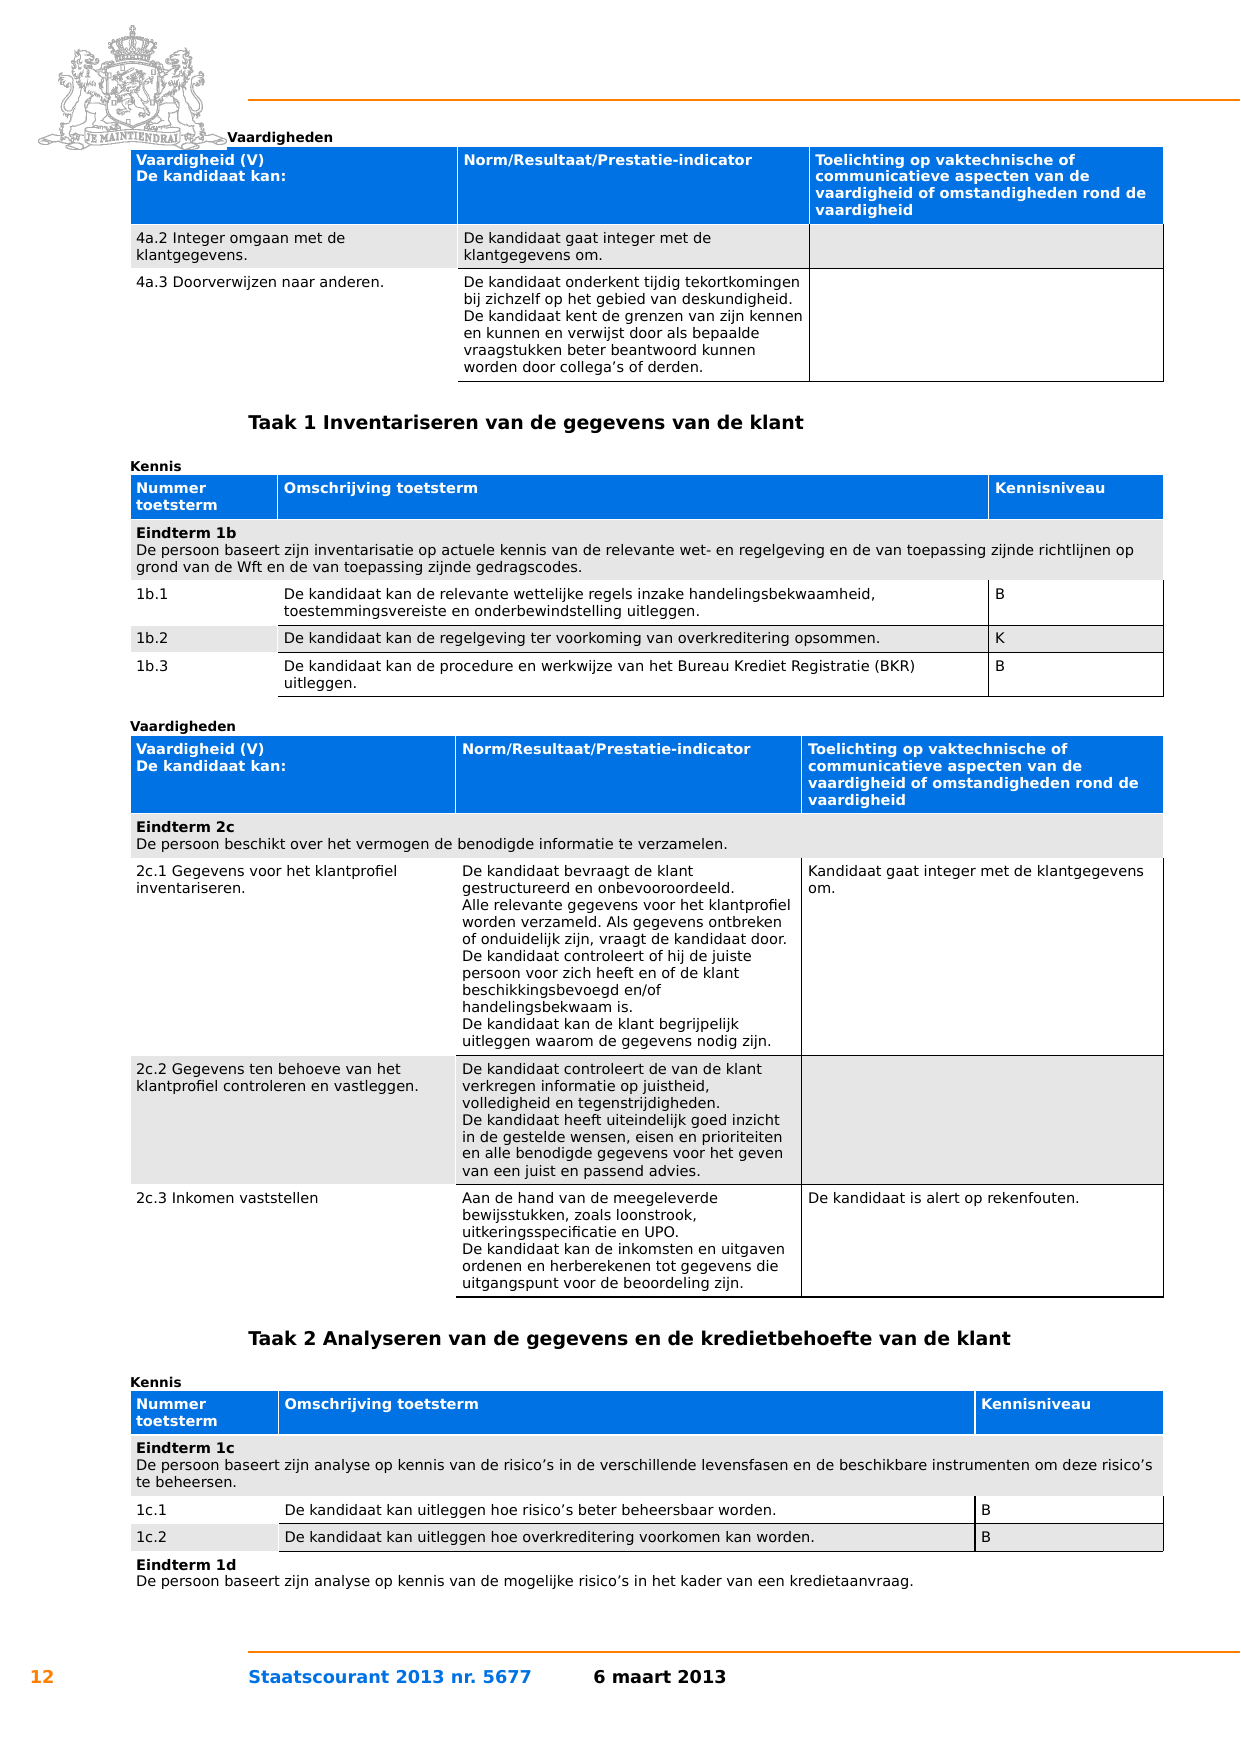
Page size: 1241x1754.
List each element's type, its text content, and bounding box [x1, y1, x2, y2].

table_cell De kandidaat onderkent tijdig tekortkomingen bij zichzelf op het gebied van deskundigheid. De kandidaat kent de grenzen van zijn kennen en kunnen en verwijst door als bepaalde vraagstukken beter beantwoord kunnen worden door collega’s of derden. [458, 269, 809, 381]
table_cell 1c.1 [131, 1497, 278, 1523]
table_cell Vaardigheid (V) De kandidaat kan: [131, 736, 455, 813]
table_cell 1c.2 [131, 1524, 278, 1551]
table_cell Eindterm 1b De persoon baseert zijn inventarisatie op actuele kennis van de relevante wet- en regelgeving en de van toepassing zijnde richtlijnen op grond van de Wft en de van toepassing zijnde gedragscodes. [131, 520, 1163, 580]
table_cell 2c.1 Gegevens voor het klantprofiel inventariseren. [131, 859, 455, 1055]
table_cell B [989, 581, 1163, 624]
table_cell De kandidaat kan uitleggen hoe overkreditering voorkomen kan worden. [279, 1524, 974, 1551]
table_cell [810, 225, 1163, 268]
table_header Vaardigheden [130, 719, 1163, 735]
table_cell Toelichting op vaktechnische of communicatieve aspecten van de vaardigheid of omstandigheden rond de vaardigheid [810, 147, 1163, 224]
table_cell Eindterm 1c De persoon baseert zijn analyse op kennis van de risico’s in de verschillende levensfasen en de beschikbare instrumenten om deze risico’s te beheersen. [131, 1436, 1163, 1496]
table_cell Eindterm 1d De persoon baseert zijn analyse op kennis van de mogelijke risico’s in het kader van een kredietaanvraag. [131, 1552, 1163, 1595]
table_cell De kandidaat bevraagt de klant gestructureerd en onbevooroordeeld. Alle relevante gegevens voor het klantprofiel worden verzameld. Als gegevens ontbreken of onduidelijk zijn, vraagt de kandidaat door. De kandidaat controleert of hij de juiste persoon voor zich heeft en of de klant beschikkingsbevoegd en/of handelingsbekwaam is. De kandidaat kan de klant begrijpelijk uitleggen waarom de gegevens nodig zijn. [456, 859, 801, 1055]
table_cell Kandidaat gaat integer met de klantgegevens om. [802, 859, 1163, 1055]
table_cell Omschrijving toetsterm [279, 1391, 974, 1434]
table_cell De kandidaat kan de relevante wettelijke regels inzake handelingsbekwaamheid, toestemmingsvereiste en onderbewindstelling uitleggen. [278, 581, 988, 624]
table_cell 1b.2 [131, 626, 277, 652]
table_cell B [976, 1524, 1163, 1551]
table_cell [802, 1056, 1163, 1184]
table_cell De kandidaat kan de procedure en werkwijze van het Bureau Krediet Registratie (BKR) uitleggen. [278, 653, 988, 696]
table_cell B [989, 653, 1163, 696]
table_cell Kennisniveau [989, 475, 1163, 519]
table_cell B [976, 1497, 1163, 1523]
subtitle Taak 2 Analyseren van de gegevens en de kredietbehoefte van de klant [248, 1327, 1163, 1349]
table_cell Omschrijving toetsterm [278, 475, 988, 519]
table_header Kennis [130, 459, 1163, 474]
table_header Vaardigheden [227, 130, 1163, 146]
table_cell 2c.3 Inkomen vaststellen [131, 1185, 455, 1296]
table_cell K [989, 626, 1163, 652]
table_cell 1b.3 [131, 653, 277, 696]
table_cell De kandidaat kan de regelgeving ter voorkoming van overkreditering opsommen. [278, 626, 988, 652]
table_cell De kandidaat gaat integer met de klantgegevens om. [458, 225, 809, 268]
table_cell De kandidaat kan uitleggen hoe risico’s beter beheersbaar worden. [279, 1497, 974, 1523]
table_cell Vaardigheid (V) De kandidaat kan: [131, 147, 457, 224]
picture [38, 25, 227, 150]
table_header Kennis [130, 1374, 1163, 1390]
table_cell Eindterm 2c De persoon beschikt over het vermogen de benodigde informatie te verzamelen. [131, 814, 1163, 858]
table_cell [810, 269, 1163, 381]
table_cell Aan de hand van de meegeleverde bewijsstukken, zoals loonstrook, uitkeringsspecificatie en UPO. De kandidaat kan de inkomsten en uitgaven ordenen en herberekenen tot gegevens die uitgangspunt voor de beoordeling zijn. [456, 1185, 801, 1296]
subtitle Taak 1 Inventariseren van de gegevens van de klant [248, 412, 1163, 434]
table_cell 4a.2 Integer omgaan met de klantgegevens. [131, 225, 457, 268]
table_cell De kandidaat is alert op rekenfouten. [802, 1185, 1163, 1296]
table_cell Nummer toetsterm [131, 1391, 278, 1434]
table_cell De kandidaat controleert de van de klant verkregen informatie op juistheid, volledigheid en tegenstrijdigheden. De kandidaat heeft uiteindelijk goed inzicht in de gestelde wensen, eisen en prioriteiten en alle benodigde gegevens voor het geven van een juist en passend advies. [456, 1056, 801, 1184]
table_cell Nummer toetsterm [131, 475, 277, 519]
table_cell 2c.2 Gegevens ten behoeve van het klantprofiel controleren en vastleggen. [131, 1056, 455, 1184]
table_cell Kennisniveau [976, 1391, 1163, 1434]
table_cell Norm/Resultaat/Prestatie-indicator [456, 736, 801, 813]
table_cell 1b.1 [131, 581, 277, 624]
table_cell Norm/Resultaat/Prestatie-indicator [458, 147, 809, 224]
table_cell Toelichting op vaktechnische of communicatieve aspecten van de vaardigheid of omstandigheden rond de vaardigheid [802, 736, 1163, 813]
table_cell 4a.3 Doorverwijzen naar anderen. [131, 269, 457, 381]
